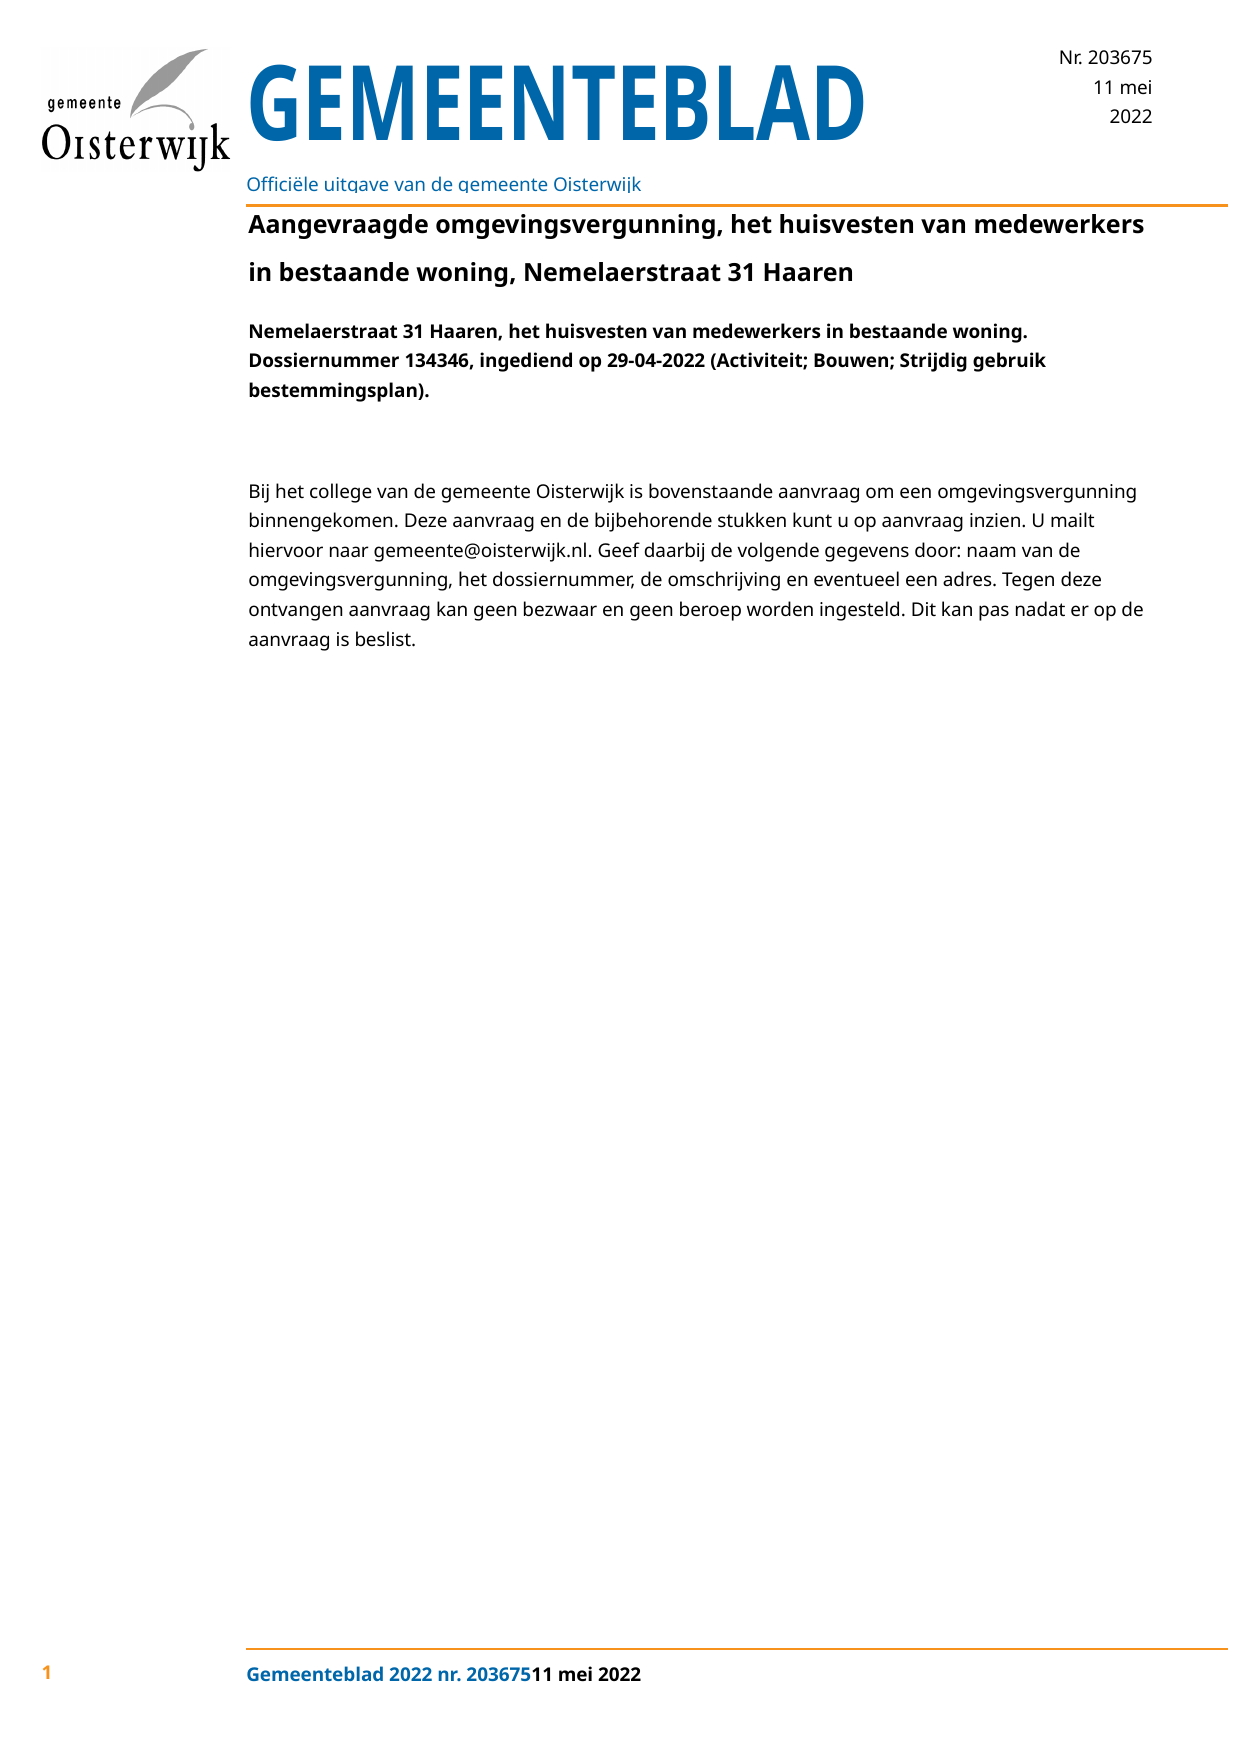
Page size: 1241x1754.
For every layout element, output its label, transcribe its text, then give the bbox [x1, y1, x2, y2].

picture [41, 47, 231, 172]
text Nemelaerstraat 31 Haaren, het huisvesten van medewerkers in bestaande woning. Dossiernummer 134346, ingediend op 29-04-2022 (Activiteit; Bouwen; Strijdig gebruik bestemmingsplan). [248, 318, 1152, 403]
text Bij het college van de gemeente Oisterwijk is bovenstaande aanvraag om een omgevingsvergunning binnengekomen. Deze aanvraag en de bijbehorende stukken kunt u op aanvraag inzien. U mailt hiervoor naar gemeente@oisterwijk.nl. Geef daarbij de volgende gegevens door: naam van de omgevingsvergunning, het dossiernummer, de omschrijving en eventueel een adres. Tegen deze ontvangen aanvraag kan geen bezwaar en geen beroep worden ingesteld. Dit kan pas nadat er op de aanvraag is beslist. [248, 478, 1152, 652]
text Aangevraagde omgevingsvergunning, het huisvesten van medewerkers in bestaande woning, Nemelaerstraat 31 Haaren [248, 207, 1152, 288]
